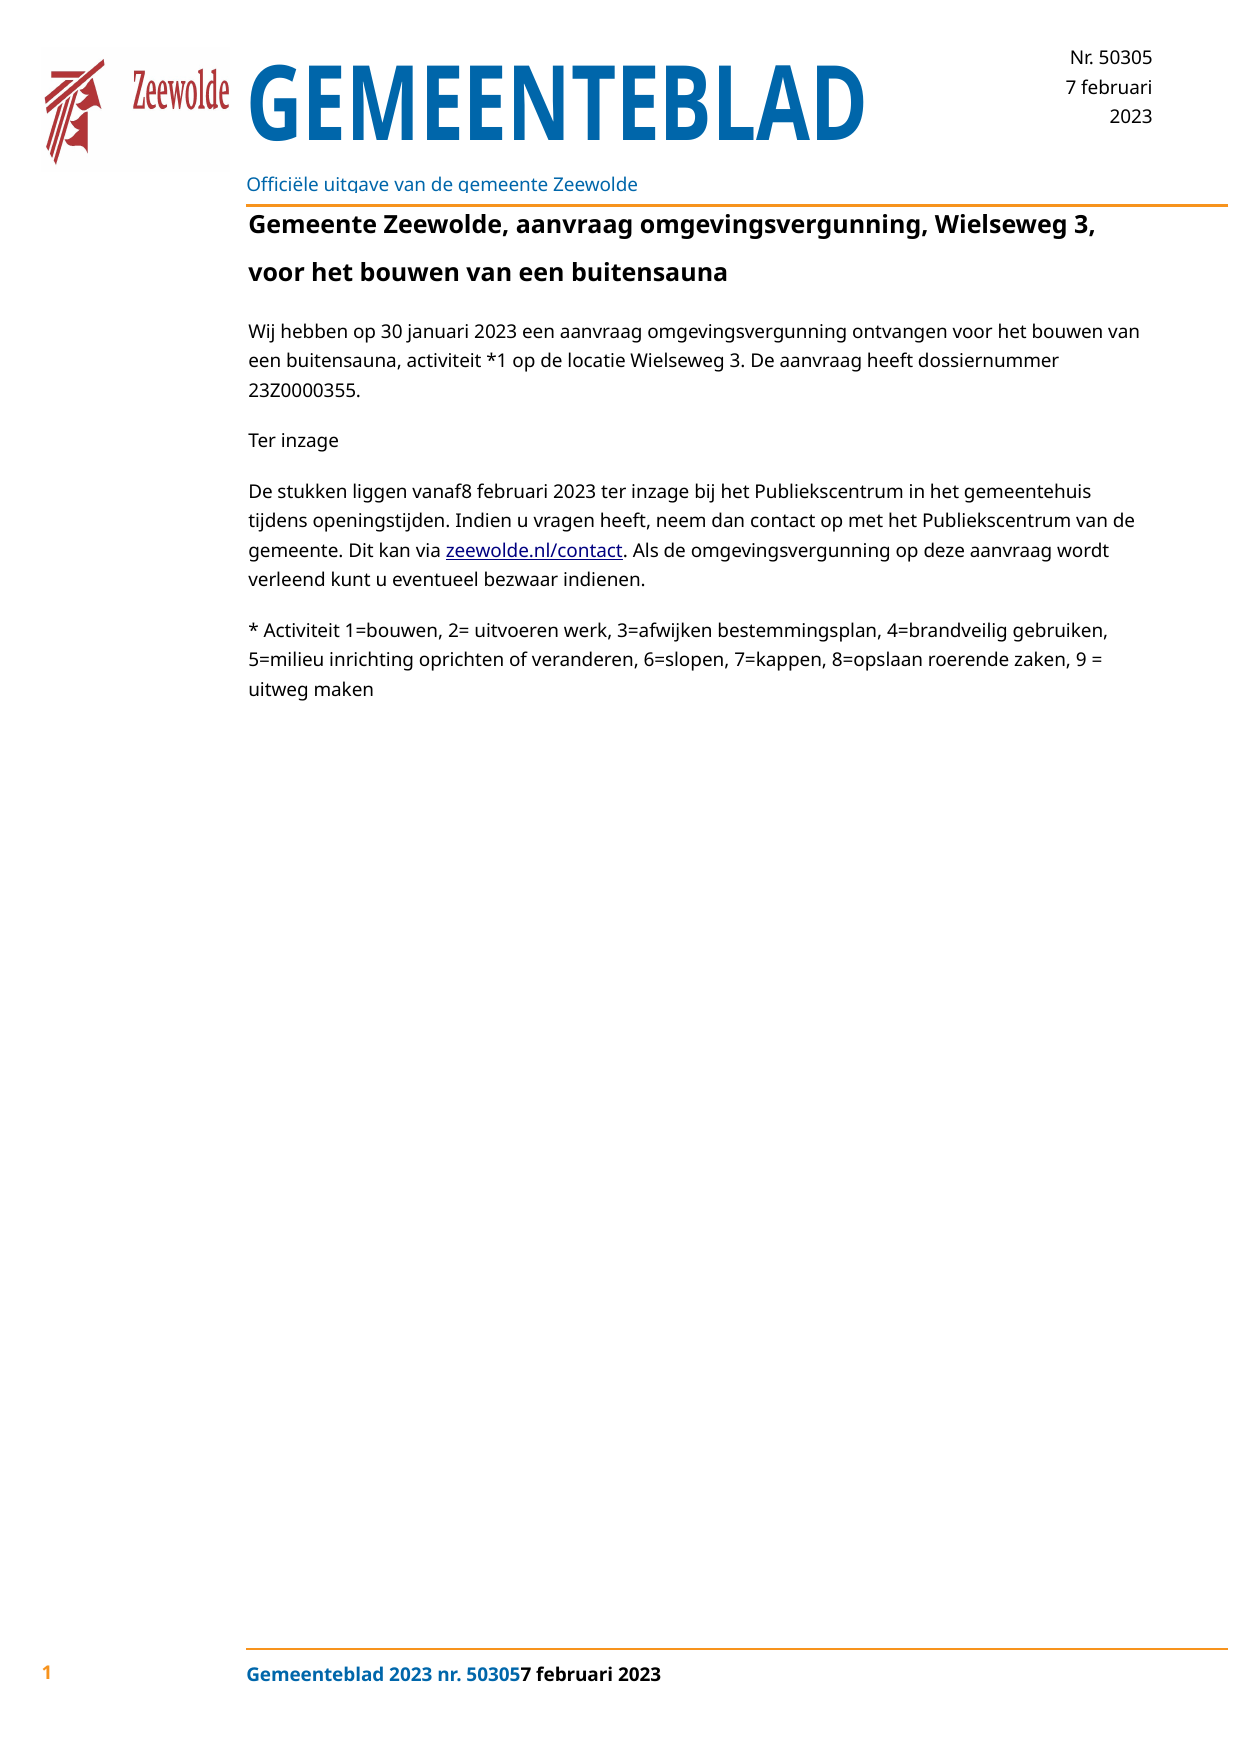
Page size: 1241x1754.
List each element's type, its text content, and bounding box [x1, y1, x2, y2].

text Gemeente Zeewolde, aanvraag omgevingsvergunning, Wielseweg 3, voor het bouwen van een buitensauna [248, 207, 1152, 288]
picture [41, 47, 231, 172]
text De stukken liggen vanaf8 februari 2023 ter inzage bij het Publiekscentrum in het gemeentehuis tijdens openingstijden. Indien u vragen heeft, neem dan contact op met het Publiekscentrum van de gemeente. Dit kan via zeewolde.nl/contact. Als de omgevingsvergunning op deze aanvraag wordt verleend kunt u eventueel bezwaar indienen. [248, 478, 1152, 592]
text Ter inzage [248, 427, 1152, 453]
text * Activiteit 1=bouwen, 2= uitvoeren werk, 3=afwijken bestemmingsplan, 4=brandveilig gebruiken, 5=milieu inrichting oprichten of veranderen, 6=slopen, 7=kappen, 8=opslaan roerende zaken, 9 = uitweg maken [248, 617, 1152, 702]
text Wij hebben op 30 januari 2023 een aanvraag omgevingsvergunning ontvangen voor het bouwen van een buitensauna, activiteit *1 op de locatie Wielseweg 3. De aanvraag heeft dossiernummer 23Z0000355. [248, 318, 1152, 403]
